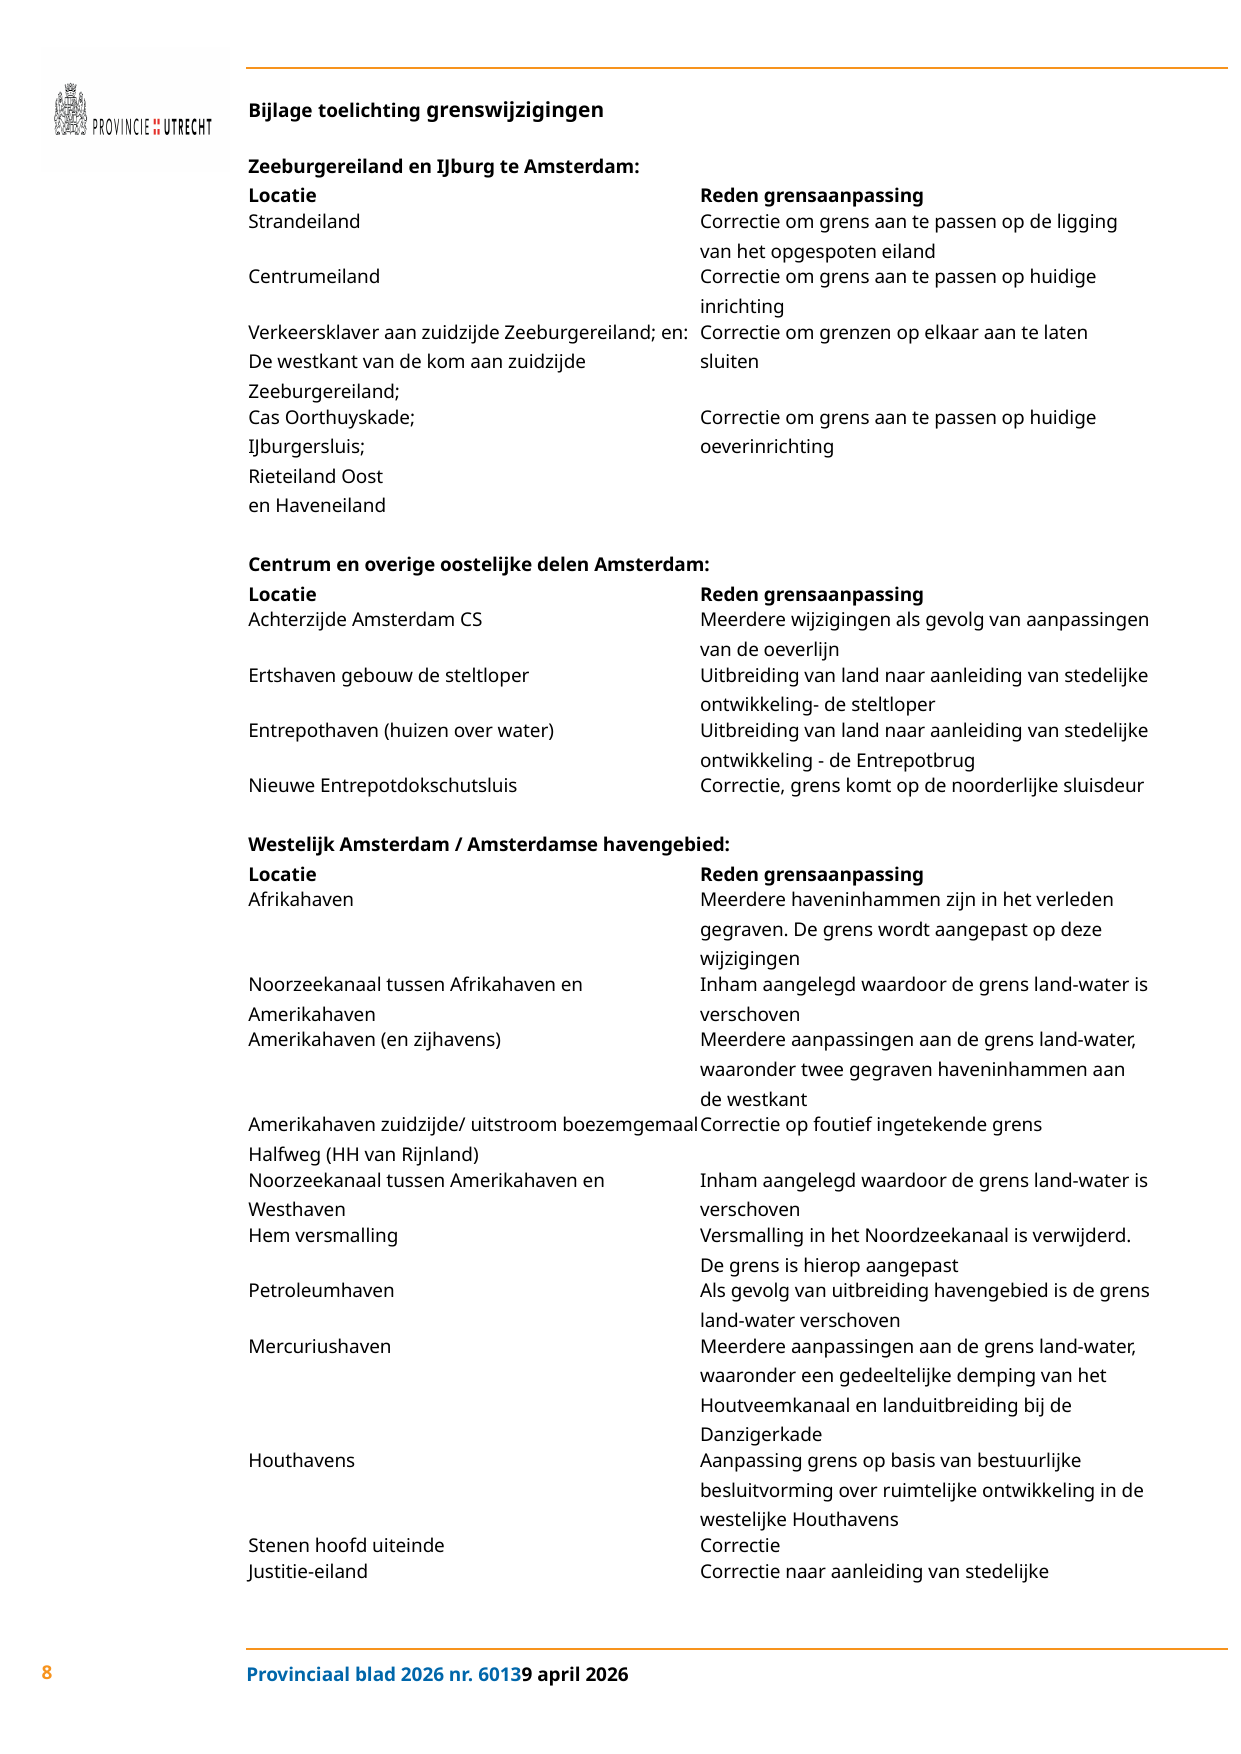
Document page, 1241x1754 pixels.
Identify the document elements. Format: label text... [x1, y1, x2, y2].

table_cell Entrepothaven (huizen over water) [248, 717, 700, 772]
table_cell Aanpassing grens op basis van bestuurlijke besluitvorming over ruimtelijke ontwikkeling in de westelijke Houthavens [700, 1447, 1152, 1532]
table_cell Correctie naar aanleiding van stedelijke [700, 1558, 1152, 1584]
table_header Locatie [248, 183, 700, 208]
table_cell Correctie [700, 1532, 1152, 1558]
table_header Locatie [248, 861, 700, 886]
table_cell Inham aangelegd waardoor de grens land-water is verschoven [700, 1167, 1152, 1222]
table_cell Meerdere haveninhammen zijn in het verleden gegraven. De grens wordt aangepast op deze wijzigingen [700, 886, 1152, 971]
table_header Locatie [248, 581, 700, 607]
table_cell Correctie, grens komt op de noorderlijke sluisdeur [700, 773, 1152, 798]
table_header Reden grensaanpassing [700, 581, 1152, 607]
table_cell Correctie op foutief ingetekende grens [700, 1112, 1152, 1167]
table_cell Justitie-eiland [248, 1558, 700, 1584]
table_cell Als gevolg van uitbreiding havengebied is de grens land-water verschoven [700, 1278, 1152, 1333]
table_cell Mercuriushaven [248, 1333, 700, 1447]
table_cell Meerdere aanpassingen aan de grens land-water, waaronder een gedeeltelijke demping van het Houtveemkanaal en landuitbreiding bij de Danzigerkade [700, 1333, 1152, 1447]
table_cell Amerikahaven (en zijhavens) [248, 1027, 700, 1112]
table_cell Verkeersklaver aan zuidzijde Zeeburgereiland; en: De westkant van de kom aan zuidzijde Zeeburgereiland; [248, 319, 700, 404]
table_cell Achterzijde Amsterdam CS [248, 607, 700, 662]
table_cell Uitbreiding van land naar aanleiding van stedelijke ontwikkeling - de Entrepotbrug [700, 717, 1152, 772]
table_cell Noorzeekanaal tussen Amerikahaven en Westhaven [248, 1167, 700, 1222]
table_cell Stenen hoofd uiteinde [248, 1532, 700, 1558]
table_cell Cas Oorthuyskade; IJburgersluis; Rieteiland Oost en Haveneiland [248, 404, 700, 518]
picture [41, 47, 231, 172]
table_cell Uitbreiding van land naar aanleiding van stedelijke ontwikkeling- de steltloper [700, 662, 1152, 717]
table_cell Strandeiland [248, 208, 700, 264]
text Zeeburgereiland en IJburg te Amsterdam: [248, 153, 1152, 179]
table_cell Inham aangelegd waardoor de grens land-water is verschoven [700, 971, 1152, 1027]
table_cell Noorzeekanaal tussen Afrikahaven en Amerikahaven [248, 971, 700, 1027]
table_cell Afrikahaven [248, 886, 700, 971]
table_cell Nieuwe Entrepotdokschutsluis [248, 773, 700, 798]
text Westelijk Amsterdam / Amsterdamse havengebied: [248, 831, 1152, 857]
table_cell Petroleumhaven [248, 1278, 700, 1333]
table_cell Meerdere wijzigingen als gevolg van aanpassingen van de oeverlijn [700, 607, 1152, 662]
table_cell Centrumeiland [248, 264, 700, 319]
table_cell Amerikahaven zuidzijde/ uitstroom boezemgemaal Halfweg (HH van Rijnland) [248, 1112, 700, 1167]
table_cell Correctie om grens aan te passen op huidige inrichting [700, 264, 1152, 319]
table_cell Correctie om grenzen op elkaar aan te laten sluiten [700, 319, 1152, 404]
table_cell Correctie om grens aan te passen op huidige oeverinrichting [700, 404, 1152, 518]
table_cell Houthavens [248, 1447, 700, 1532]
table_cell Meerdere aanpassingen aan de grens land-water, waaronder twee gegraven haveninhammen aan de westkant [700, 1027, 1152, 1112]
text Bijlage toelichting grenswijzigingen [248, 95, 1152, 123]
table_cell Versmalling in het Noordzeekanaal is verwijderd. De grens is hierop aangepast [700, 1222, 1152, 1277]
table_cell Ertshaven gebouw de steltloper [248, 662, 700, 717]
table_cell Hem versmalling [248, 1222, 700, 1277]
table_cell Correctie om grens aan te passen op de ligging van het opgespoten eiland [700, 208, 1152, 264]
table_header Reden grensaanpassing [700, 183, 1152, 208]
table_header Reden grensaanpassing [700, 861, 1152, 886]
text Centrum en overige oostelijke delen Amsterdam: [248, 551, 1152, 577]
